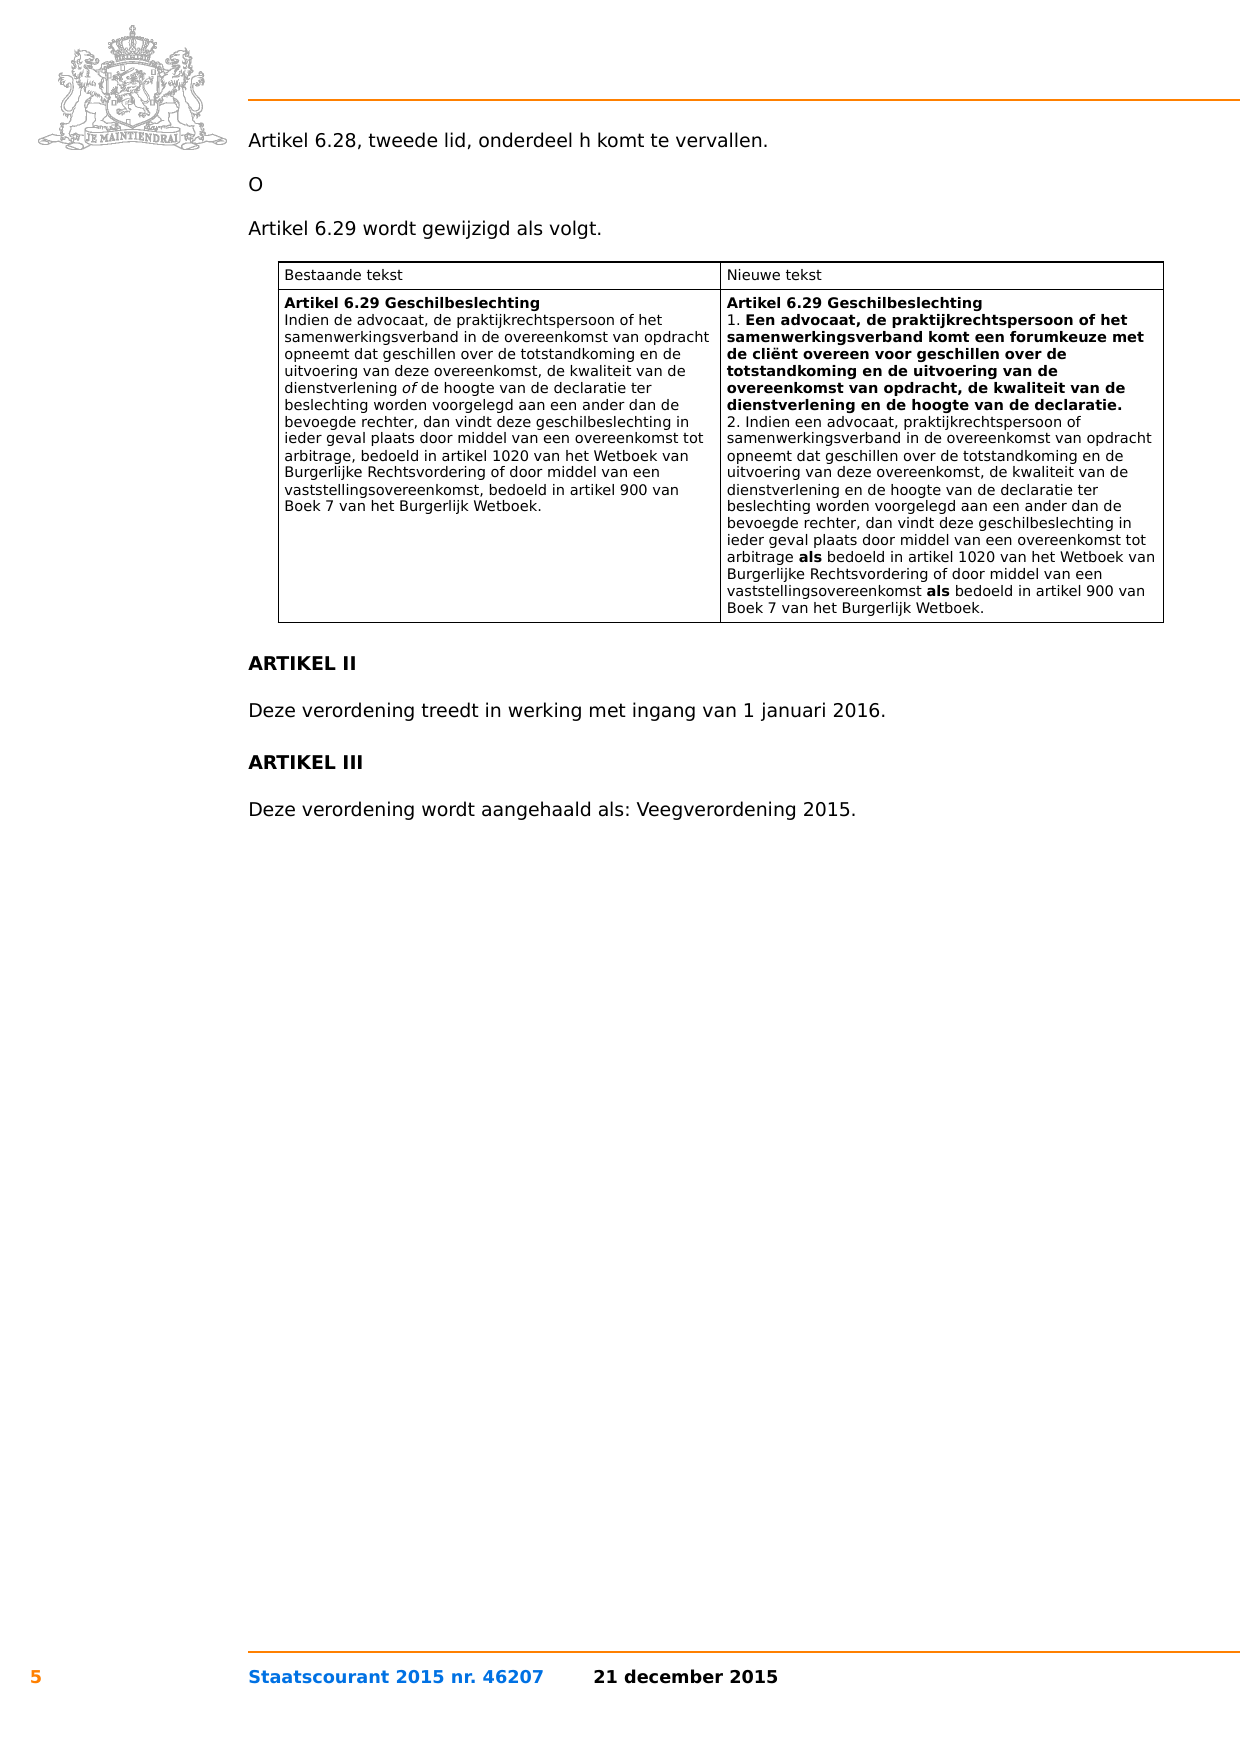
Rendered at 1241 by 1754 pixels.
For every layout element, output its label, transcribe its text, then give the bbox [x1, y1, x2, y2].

table_header Bestaande tekst [279, 263, 720, 289]
table_header Nieuwe tekst [721, 263, 1163, 289]
text Artikel 6.29 wordt gewijzigd als volgt. [248, 218, 1163, 239]
subtitle ARTIKEL III [248, 752, 1163, 774]
text O [248, 174, 1163, 196]
picture [38, 25, 227, 150]
table_cell Artikel 6.29 Geschilbeslechting 1. Een advocaat, de praktijkrechtspersoon of het samenwerkingsverband komt een forumkeuze met de cliënt overeen voor geschillen over de totstandkoming en de uitvoering van de overeenkomst van opdracht, de kwaliteit van de dienstverlening en de hoogte van de declaratie. 2. Indien een advocaat, praktijkrechtspersoon of samenwerkingsverband in de overeenkomst van opdracht opneemt dat geschillen over de totstandkoming en de uitvoering van deze overeenkomst, de kwaliteit van de dienstverlening en de hoogte van de declaratie ter beslechting worden voorgelegd aan een ander dan de bevoegde rechter, dan vindt deze geschilbeslechting in ieder geval plaats door middel van een overeenkomst tot arbitrage als bedoeld in artikel 1020 van het Wetboek van Burgerlijke Rechtsvordering of door middel van een vaststellingsovereenkomst als bedoeld in artikel 900 van Boek 7 van het Burgerlijk Wetboek. [721, 290, 1163, 622]
text Deze verordening treedt in werking met ingang van 1 januari 2016. [248, 700, 1163, 722]
subtitle ARTIKEL II [248, 653, 1163, 675]
table_cell Artikel 6.29 Geschilbeslechting Indien de advocaat, de praktijkrechtspersoon of het samenwerkingsverband in de overeenkomst van opdracht opneemt dat geschillen over de totstandkoming en de uitvoering van deze overeenkomst, de kwaliteit van de dienstverlening of de hoogte van de declaratie ter beslechting worden voorgelegd aan een ander dan de bevoegde rechter, dan vindt deze geschilbeslechting in ieder geval plaats door middel van een overeenkomst tot arbitrage, bedoeld in artikel 1020 van het Wetboek van Burgerlijke Rechtsvordering of door middel van een vaststellingsovereenkomst, bedoeld in artikel 900 van Boek 7 van het Burgerlijk Wetboek. [279, 290, 720, 622]
text Deze verordening wordt aangehaald als: Veegverordening 2015. [248, 799, 1163, 821]
text Artikel 6.28, tweede lid, onderdeel h komt te vervallen. [248, 130, 1163, 152]
